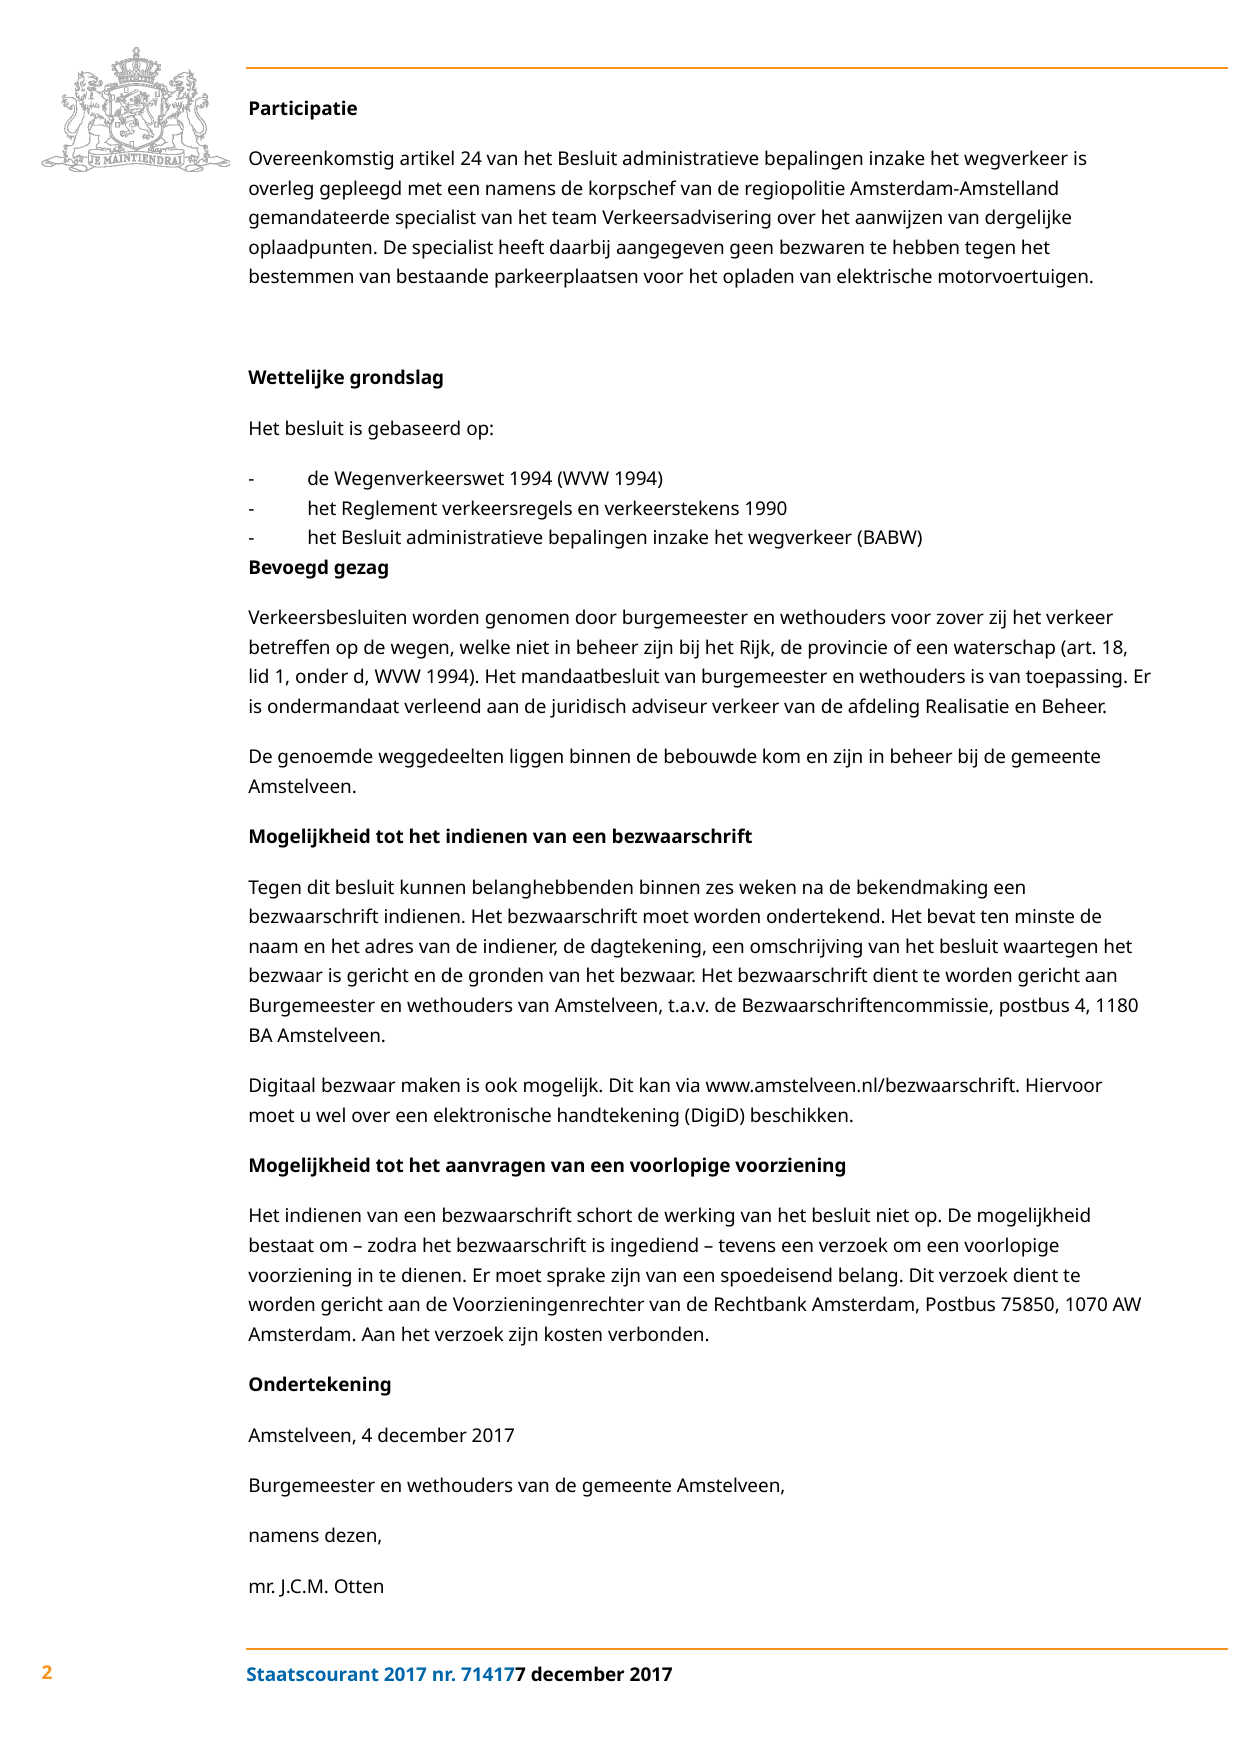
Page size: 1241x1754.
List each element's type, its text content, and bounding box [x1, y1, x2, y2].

text Wettelijke grondslag [248, 364, 1152, 390]
text Digitaal bezwaar maken is ook mogelijk. Dit kan via www.amstelveen.nl/bezwaarschrift. Hiervoor moet u wel over een elektronische handtekening (DigiD) beschikken. [248, 1072, 1152, 1128]
text Het besluit is gebaseerd op: [248, 415, 1152, 441]
list het Besluit administratieve bepalingen inzake het wegverkeer (BABW) [248, 524, 1152, 550]
text Mogelijkheid tot het indienen van een bezwaarschrift [248, 823, 1152, 849]
text Verkeersbesluiten worden genomen door burgemeester en wethouders voor zover zij het verkeer betreffen op de wegen, welke niet in beheer zijn bij het Rijk, de provincie of een waterschap (art. 18, lid 1, onder d, WVW 1994). Het mandaatbesluit van burgemeester en wethouders is van toepassing. Er is ondermandaat verleend aan de juridisch adviseur verkeer van de afdeling Realisatie en Beheer. [248, 604, 1152, 719]
text namens dezen, [248, 1523, 1152, 1548]
text Burgemeester en wethouders van de gemeente Amstelveen, [248, 1472, 1152, 1498]
text De genoemde weggedeelten liggen binnen de bebouwde kom en zijn in beheer bij de gemeente Amstelveen. [248, 743, 1152, 799]
text Overeenkomstig artikel 24 van het Besluit administratieve bepalingen inzake het wegverkeer is overleg gepleegd met een namens de korpschef van de regiopolitie Amsterdam-Amstelland gemandateerde specialist van het team Verkeersadvisering over het aanwijzen van dergelijke oplaadpunten. De specialist heeft daarbij aangegeven geen bezwaren te hebben tegen het bestemmen van bestaande parkeerplaatsen voor het opladen van elektrische motorvoertuigen. [248, 145, 1152, 289]
text Mogelijkheid tot het aanvragen van een voorlopige voorziening [248, 1152, 1152, 1178]
text Amstelveen, 4 december 2017 [248, 1422, 1152, 1448]
text Participatie [248, 95, 1152, 121]
text mr. J.C.M. Otten [248, 1573, 1152, 1599]
picture [41, 47, 231, 172]
text Tegen dit besluit kunnen belanghebbenden binnen zes weken na de bekendmaking een bezwaarschrift indienen. Het bezwaarschrift moet worden ondertekend. Het bevat ten minste de naam en het adres van de indiener, de dagtekening, een omschrijving van het besluit waartegen het bezwaar is gericht en de gronden van het bezwaar. Het bezwaarschrift dient te worden gericht aan Burgemeester en wethouders van Amstelveen, t.a.v. de Bezwaarschriftencommissie, postbus 4, 1180 BA Amstelveen. [248, 874, 1152, 1048]
text Bevoegd gezag [248, 554, 1152, 580]
list de Wegenverkeerswet 1994 (WVW 1994) [248, 465, 1152, 491]
text Ondertekening [248, 1371, 1152, 1397]
list het Reglement verkeersregels en verkeerstekens 1990 [248, 495, 1152, 521]
text Het indienen van een bezwaarschrift schort de werking van het besluit niet op. De mogelijkheid bestaat om – zodra het bezwaarschrift is ingediend – tevens een verzoek om een voorlopige voorziening in te dienen. Er moet sprake zijn van een spoedeisend belang. Dit verzoek dient te worden gericht aan de Voorzieningenrechter van de Rechtbank Amsterdam, Postbus 75850, 1070 AW Amsterdam. Aan het verzoek zijn kosten verbonden. [248, 1203, 1152, 1347]
